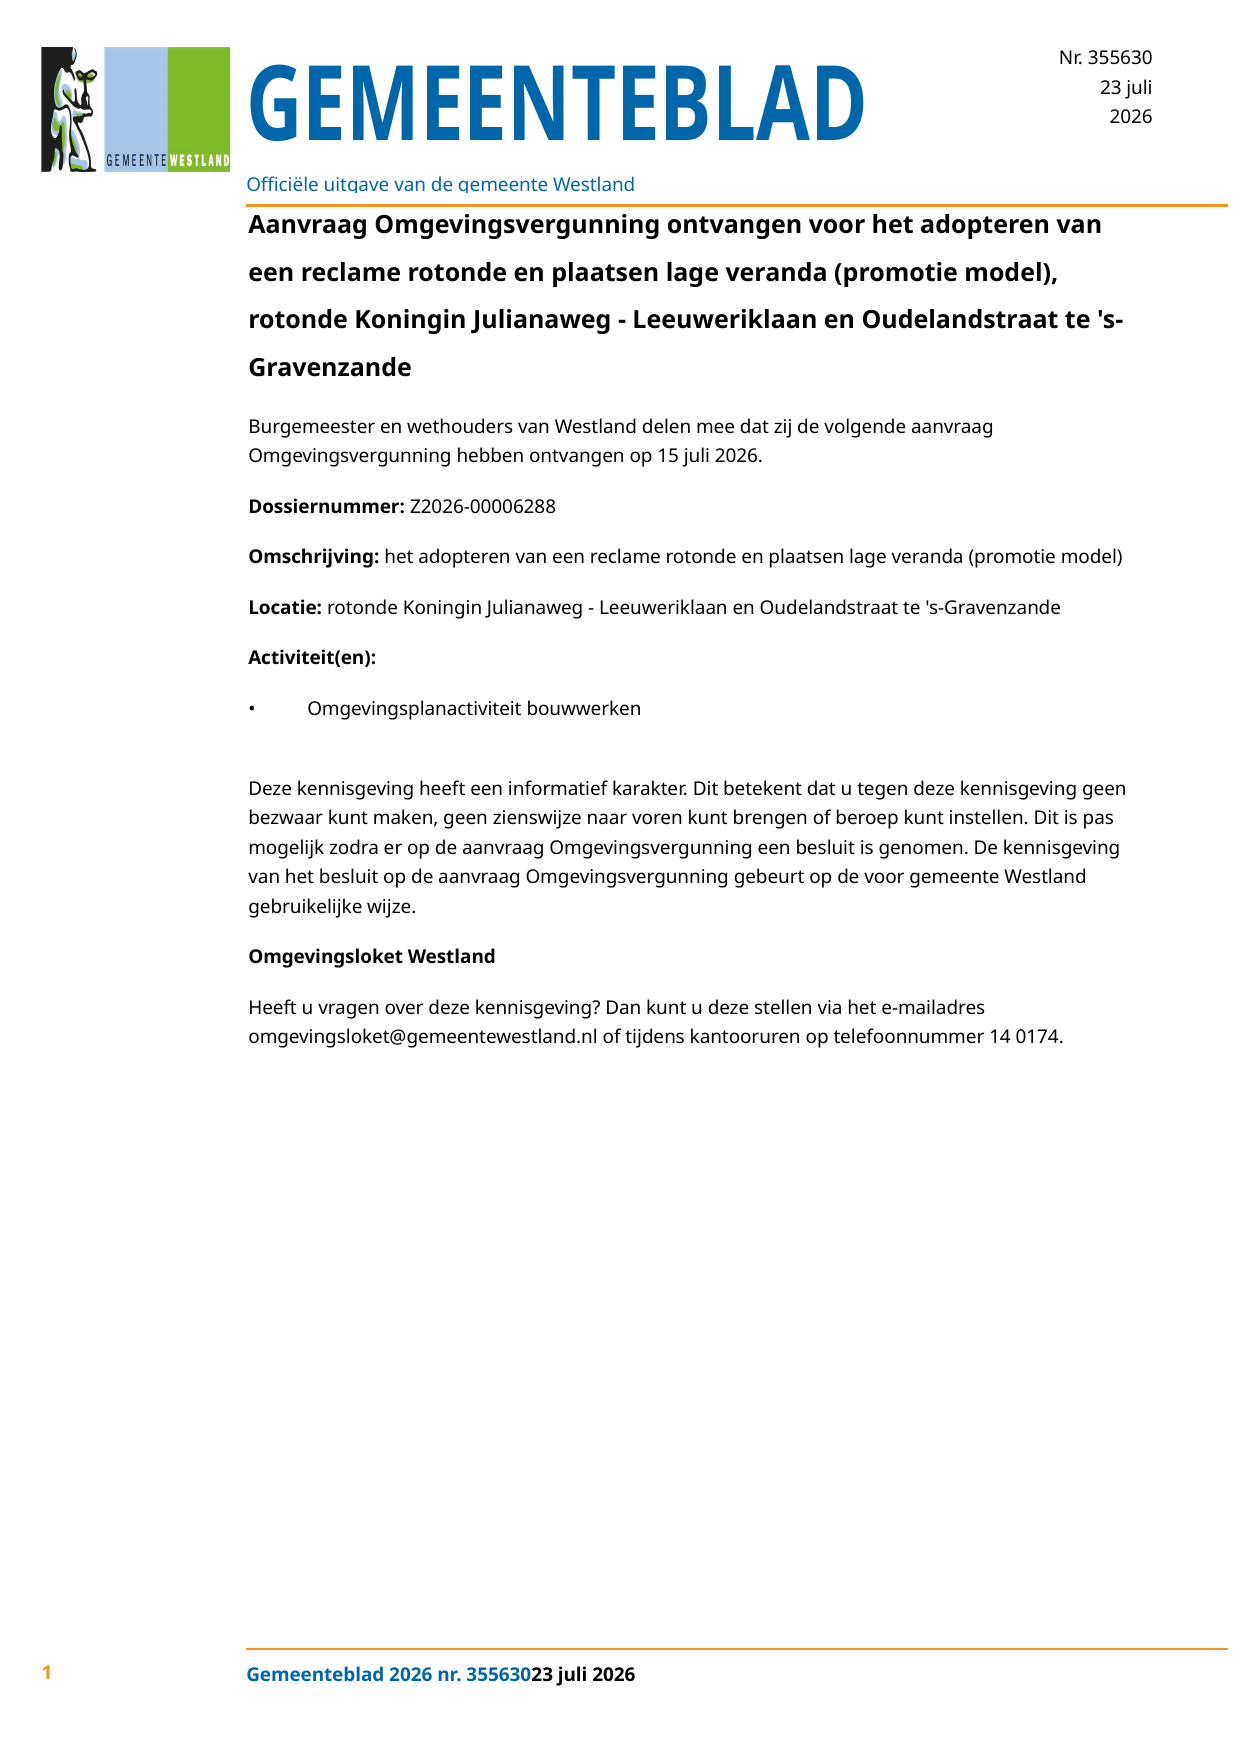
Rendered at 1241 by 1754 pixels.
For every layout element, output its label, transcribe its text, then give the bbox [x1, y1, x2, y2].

text Burgemeester en wethouders van Westland delen mee dat zij de volgende aanvraag Omgevingsvergunning hebben ontvangen op 15 juli 2026. [248, 413, 1152, 468]
list Omgevingsplanactiviteit bouwwerken [248, 695, 1152, 721]
picture [41, 47, 231, 172]
text Deze kennisgeving heeft een informatief karakter. Dit betekent dat u tegen deze kennisgeving geen bezwaar kunt maken, geen zienswijze naar voren kunt brengen of beroep kunt instellen. Dit is pas mogelijk zodra er op de aanvraag Omgevingsvergunning een besluit is genomen. De kennisgeving van het besluit op de aanvraag Omgevingsvergunning gebeurt op de voor gemeente Westland gebruikelijke wijze. [248, 775, 1152, 919]
text Activiteit(en): [248, 644, 1152, 670]
text Omgevingsloket Westland [248, 943, 1152, 969]
text Omschrijving: het adopteren van een reclame rotonde en plaatsen lage veranda (promotie model) [248, 543, 1152, 569]
text Aanvraag Omgevingsvergunning ontvangen voor het adopteren van een reclame rotonde en plaatsen lage veranda (promotie model), rotonde Koningin Julianaweg - Leeuweriklaan en Oudelandstraat te 's-Gravenzande [248, 207, 1152, 384]
text Locatie: rotonde Koningin Julianaweg - Leeuweriklaan en Oudelandstraat te 's-Gravenzande [248, 594, 1152, 620]
text Heeft u vragen over deze kennisgeving? Dan kunt u deze stellen via het e-mailadres omgevingsloket@gemeentewestland.nl of tijdens kantooruren op telefoonnummer 14 0174. [248, 994, 1152, 1049]
text Dossiernummer: Z2026-00006288 [248, 493, 1152, 519]
